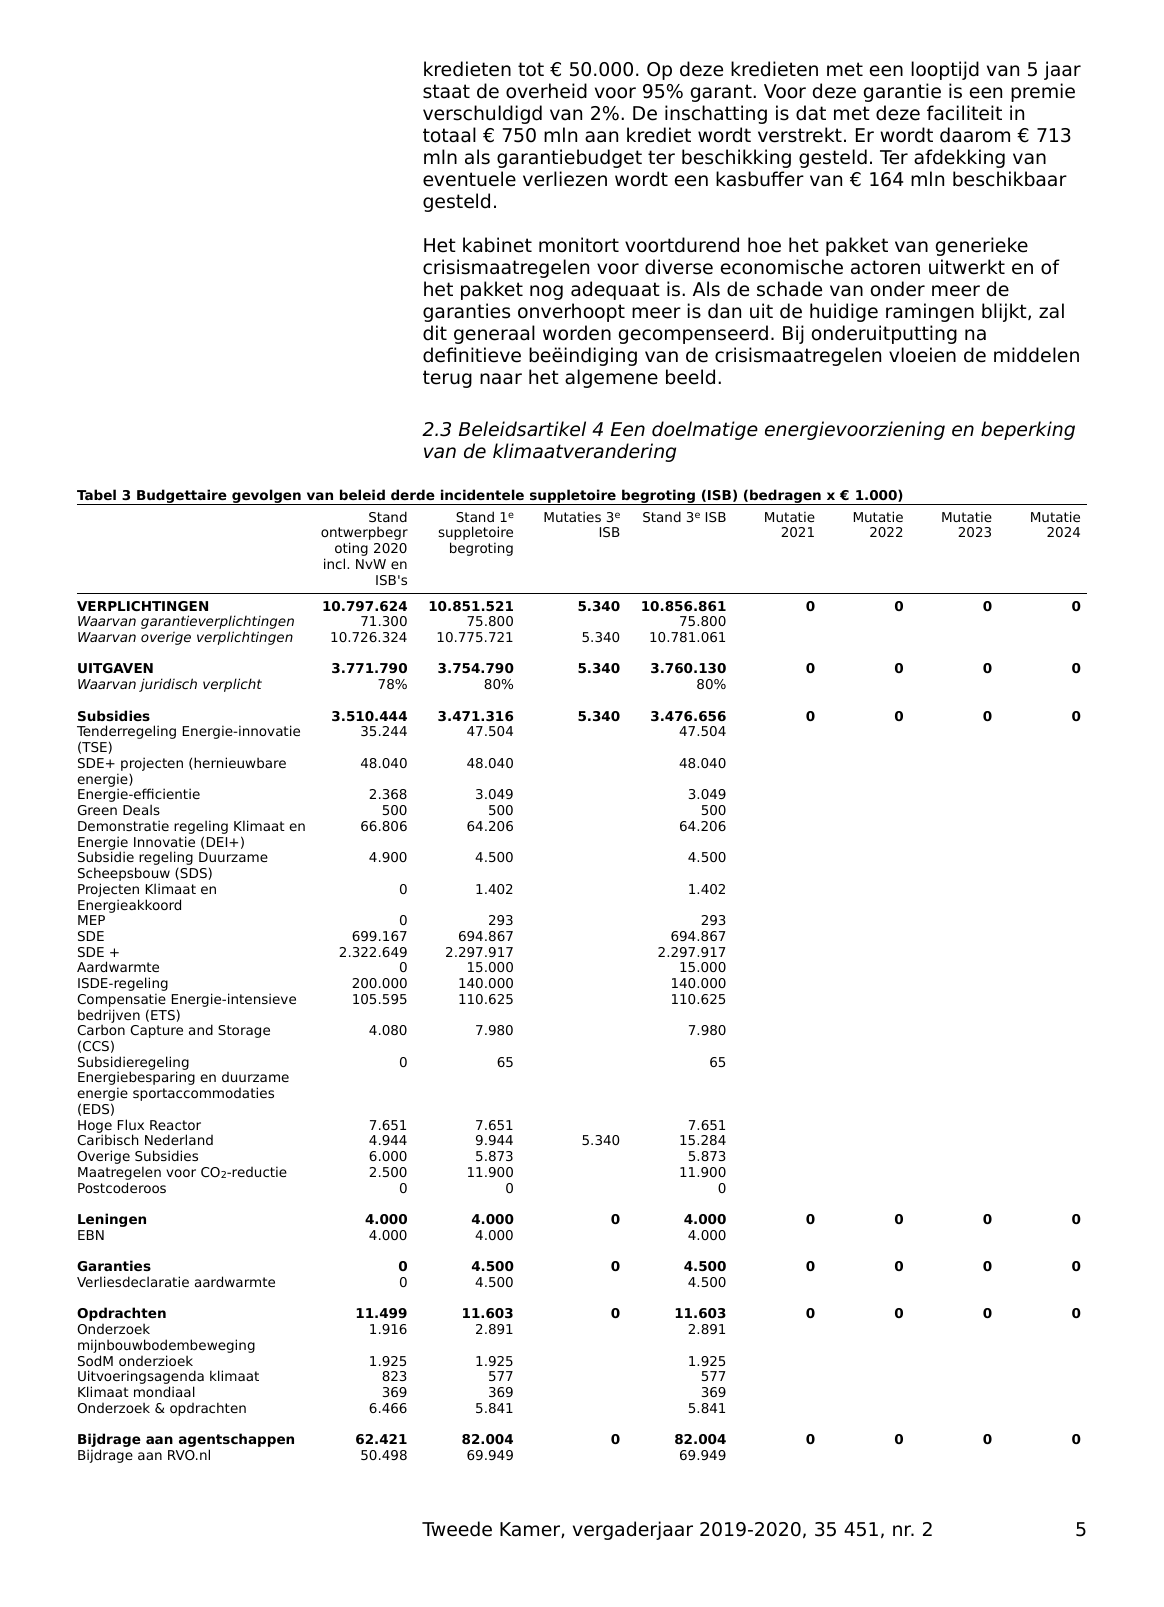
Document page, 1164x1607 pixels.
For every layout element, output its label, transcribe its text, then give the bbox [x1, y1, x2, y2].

table_cell [909, 803, 998, 819]
table_cell [821, 1165, 909, 1180]
table_cell 11.900 [413, 1165, 519, 1180]
table_cell 15.284 [626, 1133, 732, 1149]
table_cell [520, 1023, 626, 1054]
table_cell 0 [626, 1180, 732, 1196]
table_cell [626, 646, 732, 661]
table_cell [998, 992, 1087, 1023]
table_cell [998, 646, 1087, 661]
table_cell Subsidie regeling Duurzame Scheepsbouw (SDS) [77, 850, 307, 882]
table_cell 0 [998, 709, 1087, 724]
table_cell 10.781.061 [626, 630, 732, 646]
table_cell [520, 1354, 626, 1369]
table_cell 5.841 [626, 1401, 732, 1416]
table_cell 105.595 [307, 992, 413, 1023]
table_cell 3.476.656 [626, 709, 732, 724]
table_cell Uitvoeringsagenda klimaat [77, 1369, 307, 1385]
table_cell 577 [626, 1369, 732, 1385]
table_cell 0 [307, 960, 413, 976]
table_cell [821, 976, 909, 992]
table_cell 1.402 [413, 882, 519, 913]
table_cell [821, 1196, 909, 1212]
table_cell 7.980 [413, 1023, 519, 1054]
table_cell [909, 1023, 998, 1054]
table_cell [821, 882, 909, 913]
table_cell [77, 646, 307, 661]
table_cell Tenderregeling Energie-innovatie (TSE) [77, 724, 307, 756]
table_cell [520, 1322, 626, 1353]
table_cell 1.925 [626, 1354, 732, 1369]
table_cell 3.049 [413, 787, 519, 803]
table_cell 47.504 [626, 724, 732, 756]
table_cell 694.867 [626, 929, 732, 944]
table_cell [821, 1322, 909, 1353]
table_cell [909, 929, 998, 944]
table_cell 0 [821, 594, 909, 614]
table_cell 69.949 [413, 1448, 519, 1463]
table_cell [520, 756, 626, 787]
table_cell 48.040 [413, 756, 519, 787]
table_cell [732, 913, 821, 929]
table_cell [732, 992, 821, 1023]
table_cell [413, 1416, 519, 1432]
table_cell 140.000 [626, 976, 732, 992]
table_cell 15.000 [626, 960, 732, 976]
table_cell 5.340 [520, 594, 626, 614]
table_cell [998, 1354, 1087, 1369]
table_cell 50.498 [307, 1448, 413, 1463]
table_cell [821, 1023, 909, 1054]
table_cell 5.873 [413, 1149, 519, 1165]
table_cell 10.797.624 [307, 594, 413, 614]
table_cell [732, 803, 821, 819]
table_cell [732, 1322, 821, 1353]
table_cell [909, 1275, 998, 1291]
table_cell Subsidies [77, 709, 307, 724]
table_cell [998, 1180, 1087, 1196]
table_cell [626, 693, 732, 708]
table_cell 0 [998, 1212, 1087, 1228]
table_cell [998, 787, 1087, 803]
table_cell 4.500 [413, 1275, 519, 1291]
table_cell Compensatie Energie-intensieve bedrijven (ETS) [77, 992, 307, 1023]
table_cell 500 [307, 803, 413, 819]
table_cell 0 [307, 913, 413, 929]
table_cell [909, 630, 998, 646]
table_cell [732, 630, 821, 646]
table_cell 0 [307, 1055, 413, 1117]
table_cell [732, 976, 821, 992]
table_cell [732, 1165, 821, 1180]
table_cell [821, 693, 909, 708]
table_cell [520, 1149, 626, 1165]
table_cell [821, 1385, 909, 1401]
table_cell [626, 1243, 732, 1259]
table_cell 80% [413, 677, 519, 693]
table_cell [909, 976, 998, 992]
table_cell 71.300 [307, 614, 413, 630]
table_cell [520, 1275, 626, 1291]
table_cell [909, 1243, 998, 1259]
table_cell Mutatie 2021 [732, 505, 821, 593]
table_cell 0 [732, 709, 821, 724]
table_cell UITGAVEN [77, 661, 307, 677]
table_cell [520, 913, 626, 929]
table_cell 0 [732, 1432, 821, 1448]
table_cell [998, 1322, 1087, 1353]
table_cell 1.925 [307, 1354, 413, 1369]
table_cell [909, 1291, 998, 1306]
table_cell 0 [998, 594, 1087, 614]
table_cell [909, 1180, 998, 1196]
table_cell 0 [732, 1212, 821, 1228]
table_cell [821, 1118, 909, 1133]
table_cell 35.244 [307, 724, 413, 756]
table_cell 0 [909, 1306, 998, 1322]
table_cell 0 [520, 1432, 626, 1448]
table_cell [732, 1180, 821, 1196]
table_cell [732, 1149, 821, 1165]
table_cell [909, 693, 998, 708]
table_cell SDE + [77, 945, 307, 960]
table_cell [998, 960, 1087, 976]
table_cell [909, 1401, 998, 1416]
table_header Tabel 3 Budgettaire gevolgen van beleid derde incidentele suppletoire begroting (ISB) (bedragen x € 1.000) [77, 488, 1087, 504]
table_cell 3.760.130 [626, 661, 732, 677]
table_cell 5.340 [520, 1133, 626, 1149]
table_cell 5.340 [520, 630, 626, 646]
table_cell ISDE-regeling [77, 976, 307, 992]
table_cell 0 [413, 1180, 519, 1196]
table_cell [626, 1196, 732, 1212]
table_cell 3.471.316 [413, 709, 519, 724]
table_cell [520, 960, 626, 976]
table_cell [998, 1243, 1087, 1259]
table_cell 4.000 [626, 1212, 732, 1228]
table_cell [998, 882, 1087, 913]
table_cell 293 [626, 913, 732, 929]
table_cell [77, 1416, 307, 1432]
table_cell [732, 819, 821, 850]
table_cell [307, 1196, 413, 1212]
table_cell [77, 1196, 307, 1212]
table_cell 64.206 [626, 819, 732, 850]
table_cell [520, 1291, 626, 1306]
table_cell Caribisch Nederland [77, 1133, 307, 1149]
table_cell 2.500 [307, 1165, 413, 1180]
table_cell 48.040 [307, 756, 413, 787]
table_cell Mutatie 2024 [998, 505, 1087, 593]
table_cell [732, 1243, 821, 1259]
table_cell [909, 787, 998, 803]
table_cell [998, 1401, 1087, 1416]
table_cell [520, 819, 626, 850]
table_cell [998, 614, 1087, 630]
table_cell [821, 913, 909, 929]
table_cell Verliesdeclaratie aardwarmte [77, 1275, 307, 1291]
table_cell [520, 787, 626, 803]
table_cell 7.651 [626, 1118, 732, 1133]
table_cell [821, 1275, 909, 1291]
table_cell [732, 1055, 821, 1117]
table_cell Aardwarmte [77, 960, 307, 976]
table_cell [998, 1149, 1087, 1165]
table_cell [520, 677, 626, 693]
table_cell 0 [909, 1432, 998, 1448]
table_cell [821, 1354, 909, 1369]
table_cell [998, 724, 1087, 756]
table_cell [520, 850, 626, 882]
table_cell [307, 1243, 413, 1259]
table_cell [998, 1291, 1087, 1306]
table_cell [520, 945, 626, 960]
table_cell [821, 1055, 909, 1117]
table_cell [520, 1165, 626, 1180]
table_cell [520, 724, 626, 756]
table_cell [998, 1385, 1087, 1401]
table_cell Projecten Klimaat en Energieakkoord [77, 882, 307, 913]
table_cell [307, 646, 413, 661]
table_cell 5.340 [520, 709, 626, 724]
table_cell [909, 1149, 998, 1165]
table_cell VERPLICHTINGEN [77, 594, 307, 614]
table_cell [520, 646, 626, 661]
table_cell Green Deals [77, 803, 307, 819]
table_cell [909, 1196, 998, 1212]
table_cell Garanties [77, 1259, 307, 1275]
table_cell 0 [732, 661, 821, 677]
table_cell 2.322.649 [307, 945, 413, 960]
table_cell 0 [732, 1259, 821, 1275]
table_cell Overige Subsidies [77, 1149, 307, 1165]
table_cell [413, 1196, 519, 1212]
table_cell 694.867 [413, 929, 519, 944]
table_cell [821, 1180, 909, 1196]
table_cell 0 [821, 1432, 909, 1448]
table_cell 2.297.917 [413, 945, 519, 960]
table_cell 4.080 [307, 1023, 413, 1054]
table_cell 4.000 [626, 1228, 732, 1243]
table_cell [821, 756, 909, 787]
table_cell 80% [626, 677, 732, 693]
table_cell 3.049 [626, 787, 732, 803]
table_cell 0 [520, 1306, 626, 1322]
table_cell 500 [413, 803, 519, 819]
table_cell [998, 1369, 1087, 1385]
table_cell [909, 646, 998, 661]
table_cell [77, 1291, 307, 1306]
table_cell 1.402 [626, 882, 732, 913]
table_cell [998, 850, 1087, 882]
table_cell [732, 614, 821, 630]
table_cell [998, 677, 1087, 693]
table_cell [77, 505, 307, 593]
table_cell 4.944 [307, 1133, 413, 1149]
table_cell [998, 1275, 1087, 1291]
table_cell 78% [307, 677, 413, 693]
table_cell 0 [520, 1212, 626, 1228]
table_cell 7.651 [307, 1118, 413, 1133]
table_cell [998, 1196, 1087, 1212]
table_cell [732, 1196, 821, 1212]
table_cell 66.806 [307, 819, 413, 850]
table_cell [307, 693, 413, 708]
table_cell 11.603 [413, 1306, 519, 1322]
table_cell 47.504 [413, 724, 519, 756]
table_cell [732, 1416, 821, 1432]
table_cell [909, 1322, 998, 1353]
table_cell 2.368 [307, 787, 413, 803]
table_cell [998, 819, 1087, 850]
table_cell 11.499 [307, 1306, 413, 1322]
table_cell EBN [77, 1228, 307, 1243]
table_cell [821, 1149, 909, 1165]
table_cell 0 [732, 594, 821, 614]
table_cell Postcoderoos [77, 1180, 307, 1196]
table_cell 4.900 [307, 850, 413, 882]
table_cell 110.625 [626, 992, 732, 1023]
table_cell [732, 1385, 821, 1401]
table_cell [626, 1416, 732, 1432]
table_cell Waarvan overige verplichtingen [77, 630, 307, 646]
table_cell [909, 1354, 998, 1369]
table_cell [909, 1228, 998, 1243]
table_cell 3.510.444 [307, 709, 413, 724]
table_cell [821, 1369, 909, 1385]
table_cell [520, 614, 626, 630]
table_cell 4.500 [413, 1259, 519, 1275]
table_cell SodM onderzioek [77, 1354, 307, 1369]
table_cell 369 [626, 1385, 732, 1401]
subtitle 2.3 Beleidsartikel 4 Een doelmatige energievoorziening en beperking van de klimaatverandering [422, 419, 1087, 463]
table_cell [998, 1118, 1087, 1133]
table_cell 699.167 [307, 929, 413, 944]
table_cell 0 [909, 1212, 998, 1228]
table_cell 0 [307, 882, 413, 913]
table_cell 75.800 [626, 614, 732, 630]
table_cell [998, 929, 1087, 944]
table_cell [520, 1118, 626, 1133]
table_cell [732, 1275, 821, 1291]
table_cell [909, 1416, 998, 1432]
table_cell [413, 1243, 519, 1259]
table_cell 1.916 [307, 1322, 413, 1353]
table_cell [909, 677, 998, 693]
table_cell [732, 1448, 821, 1463]
table_cell 4.500 [626, 1275, 732, 1291]
table_cell Bijdrage aan RVO.nl [77, 1448, 307, 1463]
table_cell 0 [998, 1259, 1087, 1275]
table_cell 823 [307, 1369, 413, 1385]
table_cell [998, 693, 1087, 708]
table_cell 5.340 [520, 661, 626, 677]
table_cell 4.000 [307, 1228, 413, 1243]
table_cell [732, 646, 821, 661]
table_cell [732, 1118, 821, 1133]
table_cell [520, 1401, 626, 1416]
table_cell 3.771.790 [307, 661, 413, 677]
table_cell [821, 819, 909, 850]
table_cell [909, 960, 998, 976]
table_cell [520, 1055, 626, 1117]
table_cell 2.891 [626, 1322, 732, 1353]
table_cell 500 [626, 803, 732, 819]
table_cell [909, 913, 998, 929]
table_cell [732, 693, 821, 708]
table_cell [732, 960, 821, 976]
table_cell [998, 1165, 1087, 1180]
table_cell [732, 1228, 821, 1243]
table_cell Bijdrage aan agentschappen [77, 1432, 307, 1448]
table_cell [998, 913, 1087, 929]
table_cell 0 [307, 1275, 413, 1291]
table_cell 369 [307, 1385, 413, 1401]
table_cell [909, 819, 998, 850]
table_cell [520, 929, 626, 944]
table_cell [909, 1369, 998, 1385]
table_cell [520, 1243, 626, 1259]
table_cell 3.754.790 [413, 661, 519, 677]
table_cell [909, 1448, 998, 1463]
table_cell [998, 1023, 1087, 1054]
table_cell 0 [998, 1432, 1087, 1448]
table_cell [732, 677, 821, 693]
table_cell 6.466 [307, 1401, 413, 1416]
table_cell [821, 1448, 909, 1463]
table_cell 82.004 [413, 1432, 519, 1448]
table_cell [909, 614, 998, 630]
table_cell Onderzoek mijnbouwbodembeweging [77, 1322, 307, 1353]
table_cell [732, 787, 821, 803]
table_cell 5.841 [413, 1401, 519, 1416]
table_cell 0 [821, 1259, 909, 1275]
table_cell [520, 693, 626, 708]
table_cell 7.980 [626, 1023, 732, 1054]
table_cell [821, 850, 909, 882]
table_cell SDE+ projecten (hernieuwbare energie) [77, 756, 307, 787]
table_cell [821, 945, 909, 960]
table_cell 0 [307, 1259, 413, 1275]
table_cell SDE [77, 929, 307, 944]
table_cell [520, 882, 626, 913]
table_cell [732, 850, 821, 882]
table_cell 11.603 [626, 1306, 732, 1322]
table_cell [520, 803, 626, 819]
table_cell [998, 756, 1087, 787]
table_cell Maatregelen voor CO2-reductie [77, 1165, 307, 1180]
text Het kabinet monitort voortdurend hoe het pakket van generieke crisismaatregelen voor diverse economische actoren uitwerkt en of het pakket nog adequaat is. Als de schade van onder meer de garanties onverhoopt meer is dan uit de huidige ramingen blijkt, zal dit generaal worden gecompenseerd. Bij onderuitputting na definitieve beëindiging van de crisismaatregelen vloeien de middelen terug naar het algemene beeld. [422, 235, 1087, 389]
table_cell [732, 1023, 821, 1054]
table_cell Stand 3e ISB [626, 505, 732, 593]
table_cell [998, 1416, 1087, 1432]
table_cell [909, 850, 998, 882]
table_cell [413, 1291, 519, 1306]
table_cell [732, 882, 821, 913]
table_cell 62.421 [307, 1432, 413, 1448]
table_cell Stand 1e suppletoire begroting [413, 505, 519, 593]
table_cell [520, 1180, 626, 1196]
table_cell [821, 1243, 909, 1259]
table_cell [909, 945, 998, 960]
table_cell [821, 614, 909, 630]
table_cell 0 [998, 1306, 1087, 1322]
table_cell 64.206 [413, 819, 519, 850]
table_cell 0 [821, 661, 909, 677]
table_cell 10.851.521 [413, 594, 519, 614]
table_cell [821, 630, 909, 646]
table_cell [909, 1133, 998, 1149]
table_cell 1.925 [413, 1354, 519, 1369]
table_cell [821, 724, 909, 756]
table_cell Waarvan juridisch verplicht [77, 677, 307, 693]
table_cell [732, 1354, 821, 1369]
table_cell 369 [413, 1385, 519, 1401]
table_cell [732, 1291, 821, 1306]
table_cell 0 [909, 1259, 998, 1275]
table_cell [520, 1228, 626, 1243]
table_cell 10.856.861 [626, 594, 732, 614]
table_cell 65 [413, 1055, 519, 1117]
table_cell [821, 992, 909, 1023]
table_cell [821, 929, 909, 944]
table_cell 6.000 [307, 1149, 413, 1165]
table_cell 7.651 [413, 1118, 519, 1133]
table_cell [732, 1133, 821, 1149]
table_cell 200.000 [307, 976, 413, 992]
table_cell 10.775.721 [413, 630, 519, 646]
table_cell [821, 787, 909, 803]
table_cell 4.500 [626, 850, 732, 882]
table_cell Mutaties 3e ISB [520, 505, 626, 593]
table_cell 4.000 [307, 1212, 413, 1228]
table_cell 0 [307, 1180, 413, 1196]
table_cell [520, 1416, 626, 1432]
table_cell [998, 1055, 1087, 1117]
table_cell 0 [821, 1306, 909, 1322]
table_cell [909, 1118, 998, 1133]
table_cell [909, 1165, 998, 1180]
table_cell Demonstratie regeling Klimaat en Energie Innovatie (DEI+) [77, 819, 307, 850]
table_cell [520, 1385, 626, 1401]
table_cell 4.500 [626, 1259, 732, 1275]
table_cell [77, 1243, 307, 1259]
table_cell Waarvan garantieverplichtingen [77, 614, 307, 630]
table_cell 140.000 [413, 976, 519, 992]
table_cell Energie-efficientie [77, 787, 307, 803]
table_cell 0 [821, 709, 909, 724]
table_cell 293 [413, 913, 519, 929]
table_cell 11.900 [626, 1165, 732, 1180]
table_cell 0 [821, 1212, 909, 1228]
table_cell 0 [909, 594, 998, 614]
table_cell [998, 630, 1087, 646]
table_cell 5.873 [626, 1149, 732, 1165]
table_cell [732, 756, 821, 787]
table_cell 2.297.917 [626, 945, 732, 960]
table_cell 0 [520, 1259, 626, 1275]
table_cell 4.000 [413, 1212, 519, 1228]
table_cell 2.891 [413, 1322, 519, 1353]
table_cell Mutatie 2022 [821, 505, 909, 593]
table_cell [520, 1448, 626, 1463]
table_cell [998, 1228, 1087, 1243]
table_cell 82.004 [626, 1432, 732, 1448]
table_cell [998, 803, 1087, 819]
table_cell 0 [998, 661, 1087, 677]
table_cell [998, 1448, 1087, 1463]
table_cell [821, 1133, 909, 1149]
table_cell 75.800 [413, 614, 519, 630]
table_cell [821, 1416, 909, 1432]
table_cell [732, 1401, 821, 1416]
table_cell 69.949 [626, 1448, 732, 1463]
table_cell Hoge Flux Reactor [77, 1118, 307, 1133]
table_cell [520, 976, 626, 992]
table_cell [307, 1416, 413, 1432]
table_cell [909, 756, 998, 787]
table_cell [626, 1291, 732, 1306]
table_cell [307, 1291, 413, 1306]
table_cell [821, 677, 909, 693]
table_cell Klimaat mondiaal [77, 1385, 307, 1401]
table_cell [821, 1401, 909, 1416]
table_cell [732, 1369, 821, 1385]
table_cell 4.500 [413, 850, 519, 882]
text kredieten tot € 50.000. Op deze kredieten met een looptijd van 5 jaar staat de overheid voor 95% garant. Voor deze garantie is een premie verschuldigd van 2%. De inschatting is dat met deze faciliteit in totaal € 750 mln aan krediet wordt verstrekt. Er wordt daarom € 713 mln als garantiebudget ter beschikking gesteld. Ter afdekking van eventuele verliezen wordt een kasbuffer van € 164 mln beschikbaar gesteld. [422, 59, 1087, 213]
table_cell [520, 992, 626, 1023]
table_cell [520, 1196, 626, 1212]
table_cell Mutatie 2023 [909, 505, 998, 593]
table_cell MEP [77, 913, 307, 929]
table_cell Leningen [77, 1212, 307, 1228]
table_cell [520, 1369, 626, 1385]
table_cell [909, 1385, 998, 1401]
table_cell 4.000 [413, 1228, 519, 1243]
table_cell [413, 693, 519, 708]
table_cell Carbon Capture and Storage (CCS) [77, 1023, 307, 1054]
table_cell [998, 1133, 1087, 1149]
table_cell [909, 992, 998, 1023]
table_cell [909, 1055, 998, 1117]
table_cell 10.726.324 [307, 630, 413, 646]
table_cell Subsidieregeling Energiebesparing en duurzame energie sportaccommodaties (EDS) [77, 1055, 307, 1117]
table_cell 110.625 [413, 992, 519, 1023]
table_cell [821, 1291, 909, 1306]
table_cell [821, 1228, 909, 1243]
table_cell 9.944 [413, 1133, 519, 1149]
table_cell Onderzoek & opdrachten [77, 1401, 307, 1416]
table_cell [821, 960, 909, 976]
table_cell 577 [413, 1369, 519, 1385]
table_cell 0 [732, 1306, 821, 1322]
table_cell 65 [626, 1055, 732, 1117]
table_cell Stand ontwerpbegroting 2020 incl. NvW en ISB's [307, 505, 413, 593]
table_cell [732, 945, 821, 960]
table_cell [909, 724, 998, 756]
table_cell [909, 882, 998, 913]
table_cell 48.040 [626, 756, 732, 787]
table_cell [998, 976, 1087, 992]
table_cell [821, 646, 909, 661]
table_cell 15.000 [413, 960, 519, 976]
table_cell [821, 803, 909, 819]
table_cell [732, 724, 821, 756]
table_cell [732, 929, 821, 944]
table_cell [413, 646, 519, 661]
table_cell 0 [909, 661, 998, 677]
table_cell Opdrachten [77, 1306, 307, 1322]
table_cell 0 [909, 709, 998, 724]
table_cell [77, 693, 307, 708]
table_cell [998, 945, 1087, 960]
